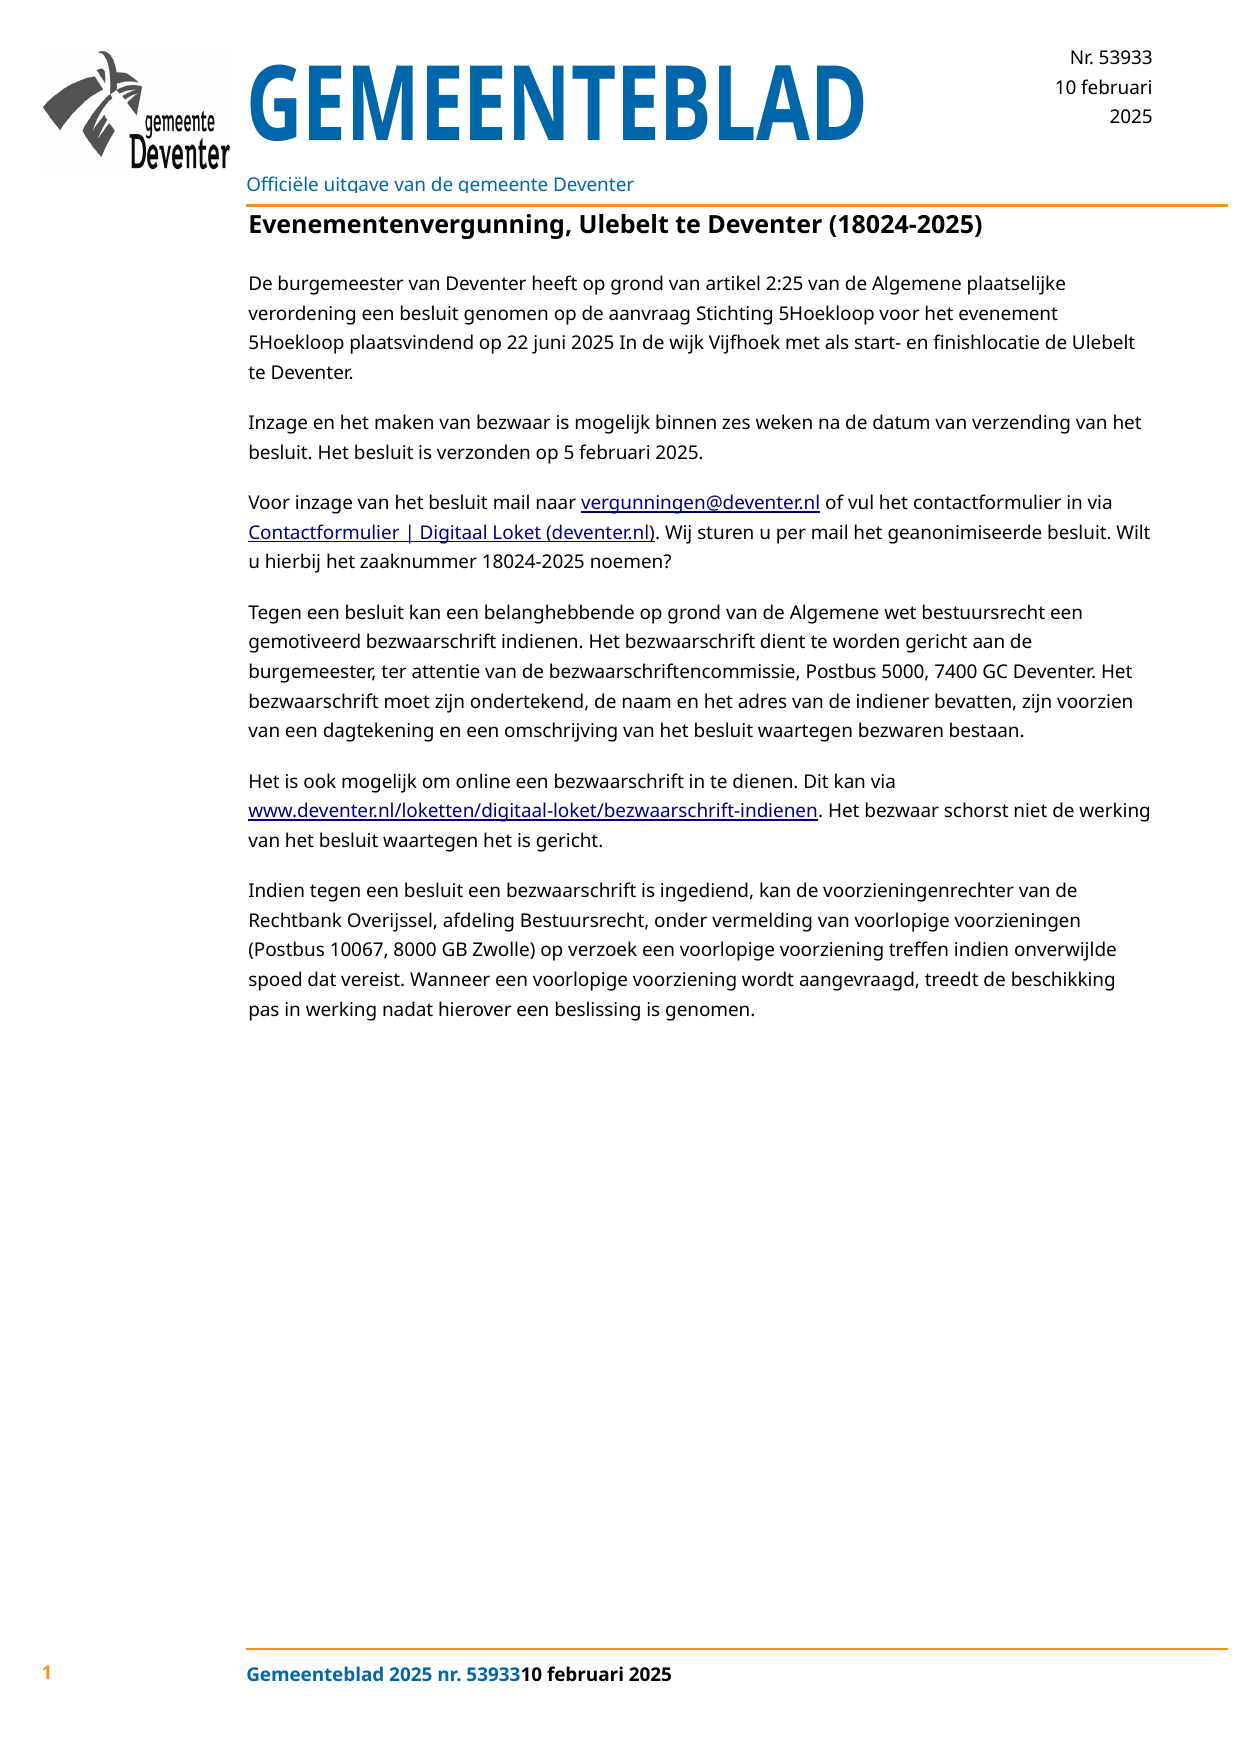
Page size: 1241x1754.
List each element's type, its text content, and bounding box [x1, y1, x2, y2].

text Inzage en het maken van bezwaar is mogelijk binnen zes weken na de datum van verzending van het besluit. Het besluit is verzonden op 5 februari 2025. [248, 409, 1152, 465]
text Evenementenvergunning, Ulebelt te Deventer (18024-2025) [248, 207, 1152, 241]
text De burgemeester van Deventer heeft op grond van artikel 2:25 van de Algemene plaatselijke verordening een besluit genomen op de aanvraag Stichting 5Hoekloop voor het evenement 5Hoekloop plaatsvindend op 22 juni 2025 In de wijk Vijfhoek met als start- en finishlocatie de Ulebelt te Deventer. [248, 270, 1152, 385]
text Voor inzage van het besluit mail naar vergunningen@deventer.nl of vul het contactformulier in via Contactformulier | Digitaal Loket (deventer.nl). Wij sturen u per mail het geanonimiseerde besluit. Wilt u hierbij het zaaknummer 18024-2025 noemen? [248, 489, 1152, 574]
text Indien tegen een besluit een bezwaarschrift is ingediend, kan de voorzieningenrechter van de Rechtbank Overijssel, afdeling Bestuursrecht, onder vermelding van voorlopige voorzieningen (Postbus 10067, 8000 GB Zwolle) op verzoek een voorlopige voorziening treffen indien onverwijlde spoed dat vereist. Wanneer een voorlopige voorziening wordt aangevraagd, treedt de beschikking pas in werking nadat hierover een beslissing is genomen. [248, 877, 1152, 1021]
text Het is ook mogelijk om online een bezwaarschrift in te dienen. Dit kan via www.deventer.nl/loketten/digitaal-loket/bezwaarschrift-indienen. Het bezwaar schorst niet de werking van het besluit waartegen het is gericht. [248, 768, 1152, 853]
text Tegen een besluit kan een belanghebbende op grond van de Algemene wet bestuursrecht een gemotiveerd bezwaarschrift indienen. Het bezwaarschrift dient te worden gericht aan de burgemeester, ter attentie van de bezwaarschriftencommissie, Postbus 5000, 7400 GC Deventer. Het bezwaarschrift moet zijn ondertekend, de naam en het adres van de indiener bevatten, zijn voorzien van een dagtekening en een omschrijving van het besluit waartegen bezwaren bestaan. [248, 599, 1152, 743]
picture [41, 47, 231, 172]
